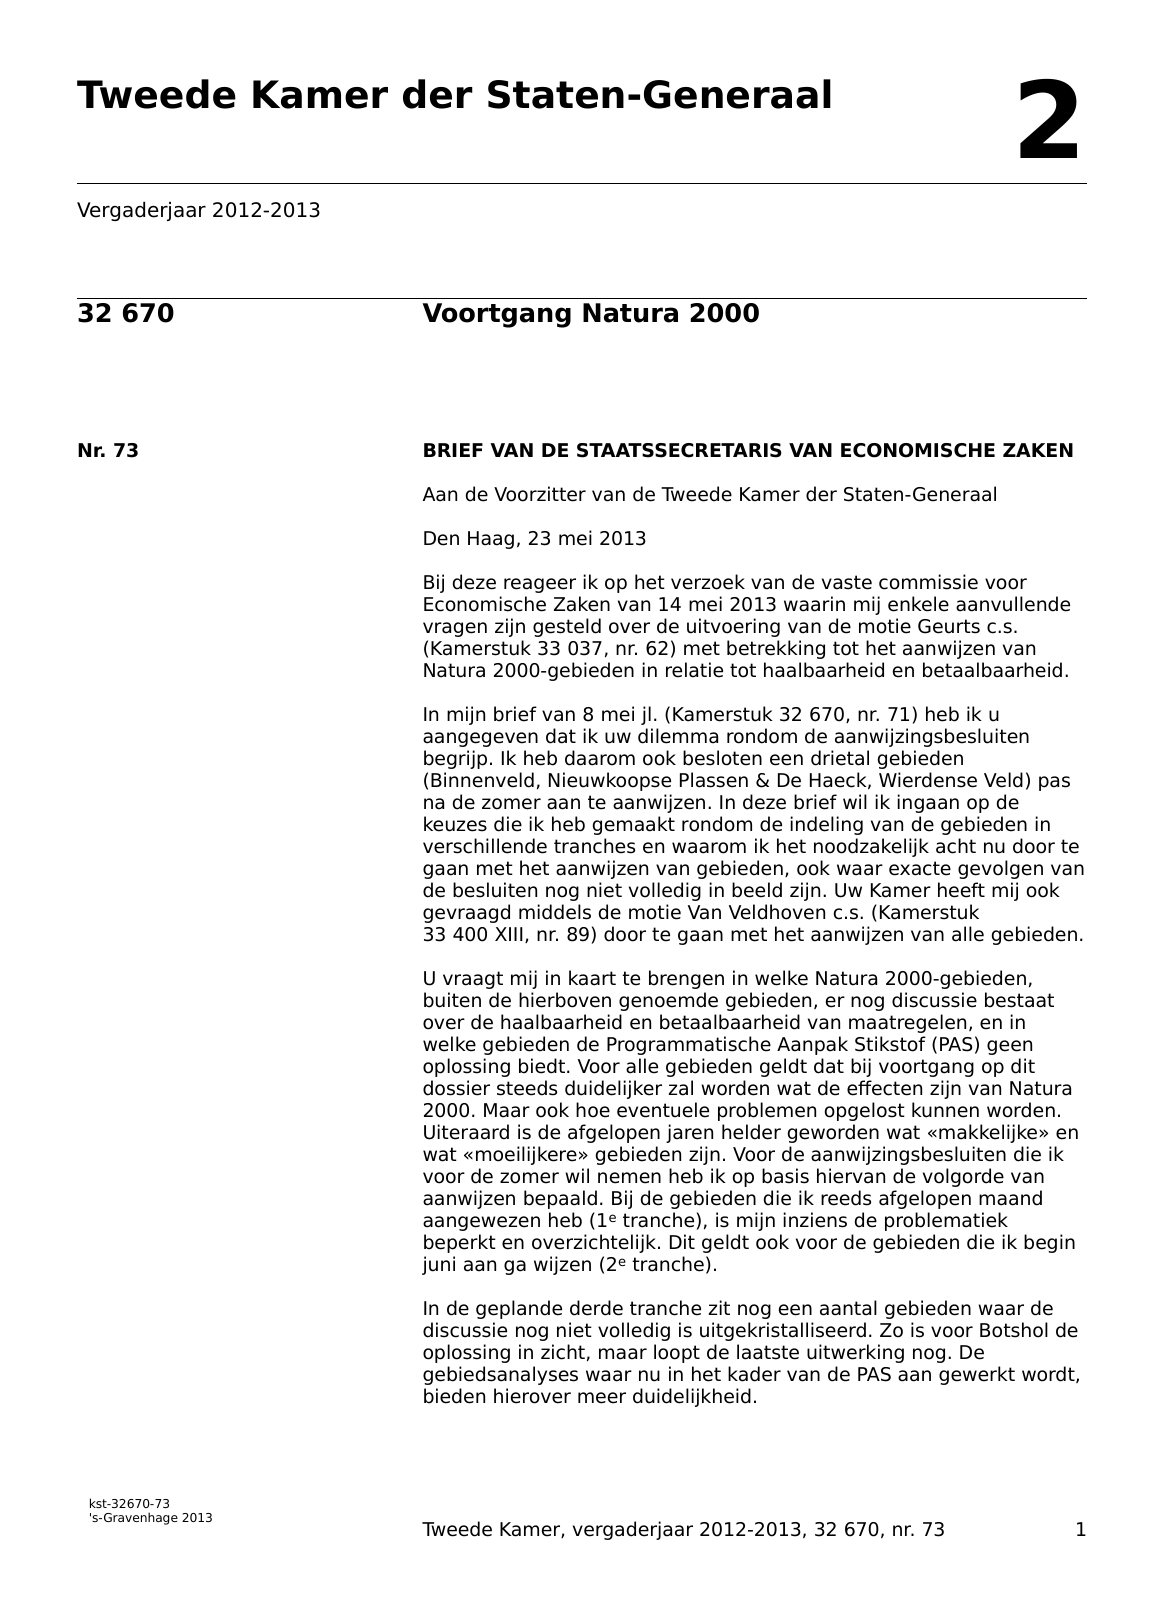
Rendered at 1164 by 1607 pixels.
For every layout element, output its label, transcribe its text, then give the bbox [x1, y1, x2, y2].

table_header 2 [886, 59, 1087, 183]
subtitle 32 670 Voortgang Natura 2000 [77, 299, 1087, 329]
text kst-32670-73 [88, 1497, 323, 1511]
text In mijn brief van 8 mei jl. (Kamerstuk 32 670, nr. 71) heb ik u aangegeven dat ik uw dilemma rondom de aanwijzingsbesluiten begrijp. Ik heb daarom ook besloten een drietal gebieden (Binnenveld, Nieuwkoopse Plassen & De Haeck, Wierdense Veld) pas na de zomer aan te aanwijzen. In deze brief wil ik ingaan op de keuzes die ik heb gemaakt rondom de indeling van de gebieden in verschillende tranches en waarom ik het noodzakelijk acht nu door te gaan met het aanwijzen van gebieden, ook waar exacte gevolgen van de besluiten nog niet volledig in beeld zijn. Uw Kamer heeft mij ook gevraagd middels de motie Van Veldhoven c.s. (Kamerstuk 33 400 XIII, nr. 89) door te gaan met het aanwijzen van alle gebieden. [422, 704, 1087, 946]
table_cell Vergaderjaar 2012-2013 [77, 184, 1087, 298]
table_header Tweede Kamer der Staten-Generaal [77, 59, 886, 183]
text 's-Gravenhage 2013 [88, 1511, 323, 1525]
text Bij deze reageer ik op het verzoek van de vaste commissie voor Economische Zaken van 14 mei 2013 waarin mij enkele aanvullende vragen zijn gesteld over de uitvoering van de motie Geurts c.s. (Kamerstuk 33 037, nr. 62) met betrekking tot het aanwijzen van Natura 2000-gebieden in relatie tot haalbaarheid en betaalbaarheid. [422, 572, 1087, 682]
text U vraagt mij in kaart te brengen in welke Natura 2000-gebieden, buiten de hierboven genoemde gebieden, er nog discussie bestaat over de haalbaarheid en betaalbaarheid van maatregelen, en in welke gebieden de Programmatische Aanpak Stikstof (PAS) geen oplossing biedt. Voor alle gebieden geldt dat bij voortgang op dit dossier steeds duidelijker zal worden wat de effecten zijn van Natura 2000. Maar ook hoe eventuele problemen opgelost kunnen worden. Uiteraard is de afgelopen jaren helder geworden wat «makkelijke» en wat «moeilijkere» gebieden zijn. Voor de aanwijzingsbesluiten die ik voor de zomer wil nemen heb ik op basis hiervan de volgorde van aanwijzen bepaald. Bij de gebieden die ik reeds afgelopen maand aangewezen heb (1e tranche), is mijn inziens de problematiek beperkt en overzichtelijk. Dit geldt ook voor de gebieden die ik begin juni aan ga wijzen (2e tranche). [422, 968, 1087, 1276]
text Aan de Voorzitter van de Tweede Kamer der Staten-Generaal [422, 484, 1087, 506]
text In de geplande derde tranche zit nog een aantal gebieden waar de discussie nog niet volledig is uitgekristalliseerd. Zo is voor Botshol de oplossing in zicht, maar loopt de laatste uitwerking nog. De gebiedsanalyses waar nu in het kader van de PAS aan gewerkt wordt, bieden hierover meer duidelijkheid. [422, 1298, 1087, 1408]
subtitle Nr. 73 BRIEF VAN DE STAATSSECRETARIS VAN ECONOMISCHE ZAKEN [77, 440, 1087, 462]
text Den Haag, 23 mei 2013 [422, 528, 1087, 550]
